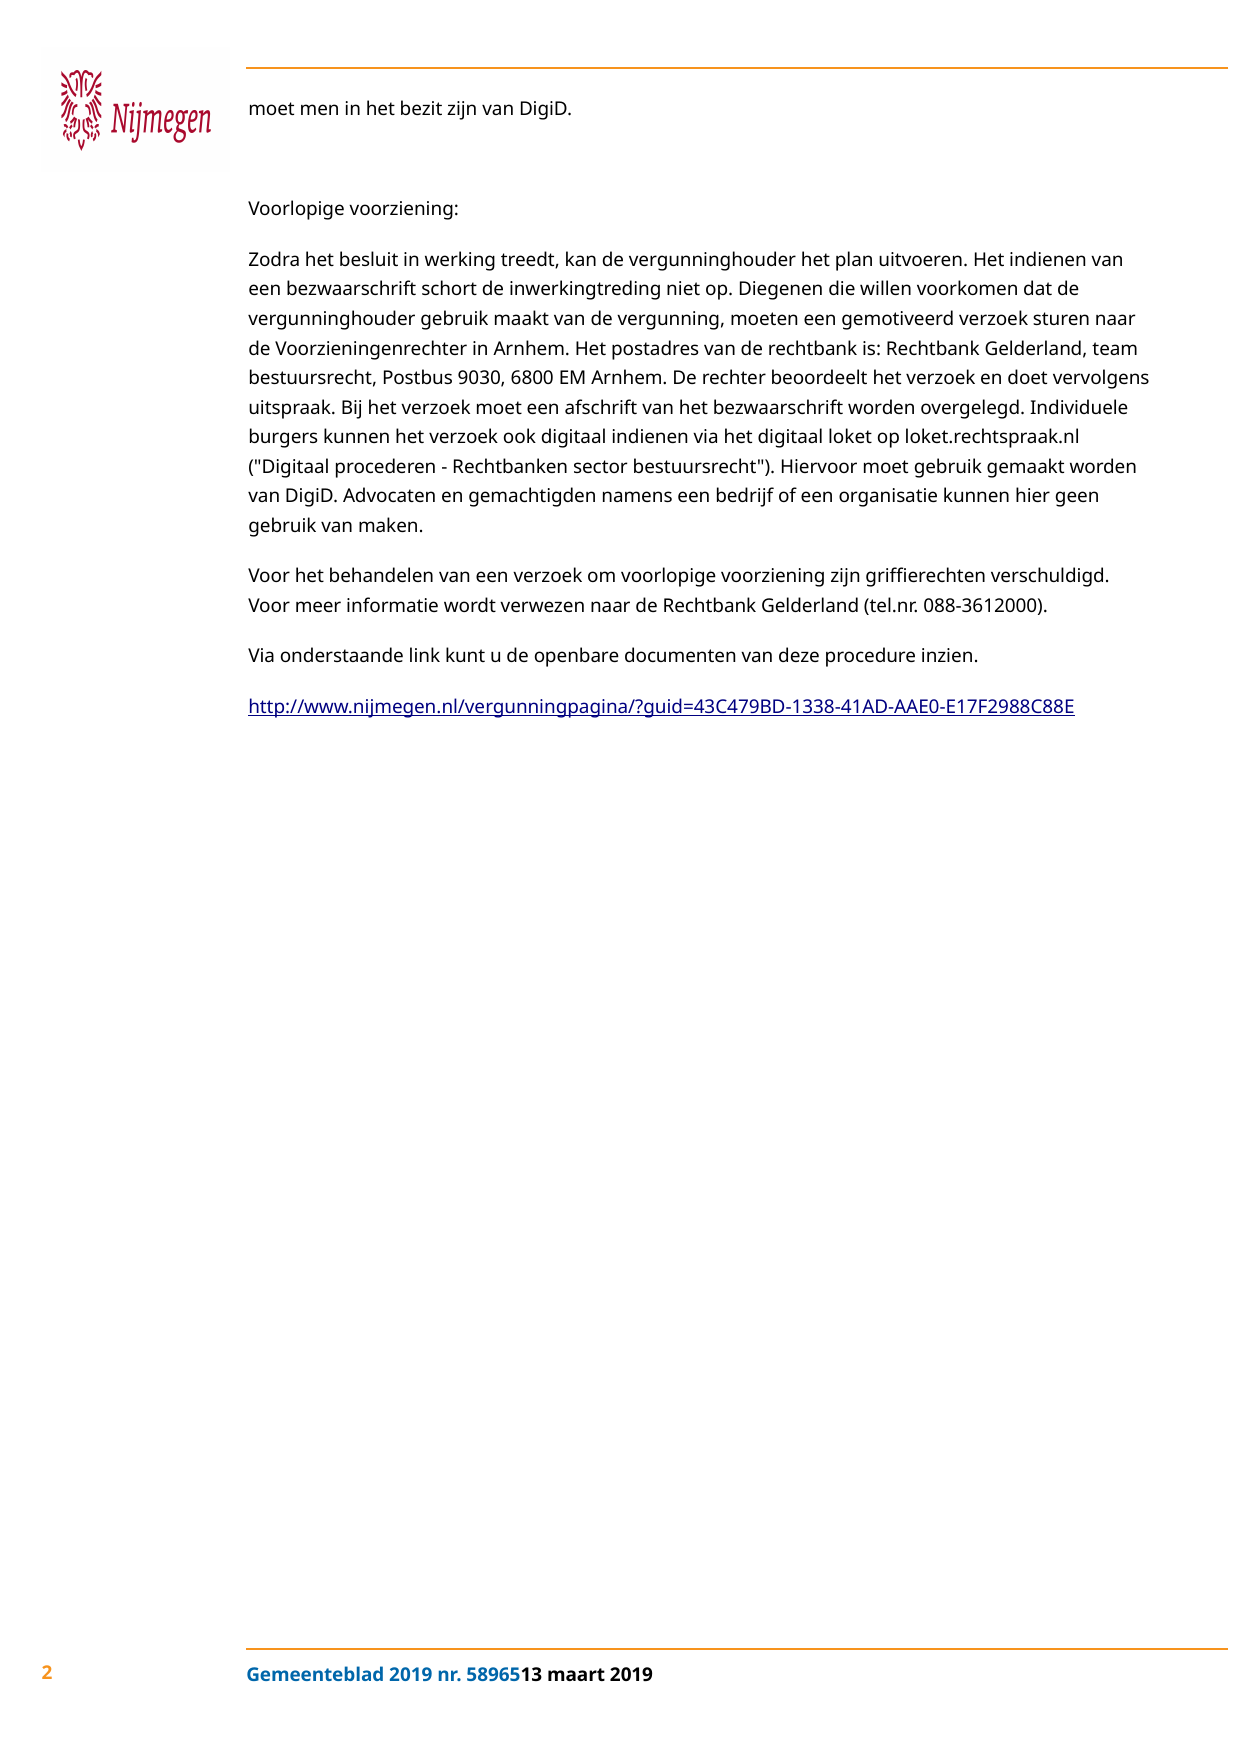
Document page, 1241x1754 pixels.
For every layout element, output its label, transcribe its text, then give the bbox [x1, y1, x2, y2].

text Via onderstaande link kunt u de openbare documenten van deze procedure inzien. [248, 643, 1152, 668]
text Zodra het besluit in werking treedt, kan de vergunninghouder het plan uitvoeren. Het indienen van een bezwaarschrift schort de inwerkingtreding niet op. Diegenen die willen voorkomen dat de vergunninghouder gebruik maakt van de vergunning, moeten een gemotiveerd verzoek sturen naar de Voorzieningenrechter in Arnhem. Het postadres van de rechtbank is: Rechtbank Gelderland, team bestuursrecht, Postbus 9030, 6800 EM Arnhem. De rechter beoordeelt het verzoek en doet vervolgens uitspraak. Bij het verzoek moet een afschrift van het bezwaarschrift worden overgelegd. Individuele burgers kunnen het verzoek ook digitaal indienen via het digitaal loket op loket.rechtspraak.nl ("Digitaal procederen - Rechtbanken sector bestuursrecht"). Hiervoor moet gebruik gemaakt worden van DigiD. Advocaten en gemachtigden namens een bedrijf of een organisatie kunnen hier geen gebruik van maken. [248, 246, 1152, 538]
text moet men in het bezit zijn van DigiD. [248, 95, 1152, 121]
text Voorlopige voorziening: [248, 196, 1152, 221]
picture [41, 47, 231, 172]
text Voor het behandelen van een verzoek om voorlopige voorziening zijn griffierechten verschuldigd. Voor meer informatie wordt verwezen naar de Rechtbank Gelderland (tel.nr. 088-3612000). [248, 563, 1152, 618]
text http://www.nijmegen.nl/vergunningpagina/?guid=43C479BD-1338-41AD-AAE0-E17F2988C88E [248, 693, 1152, 719]
